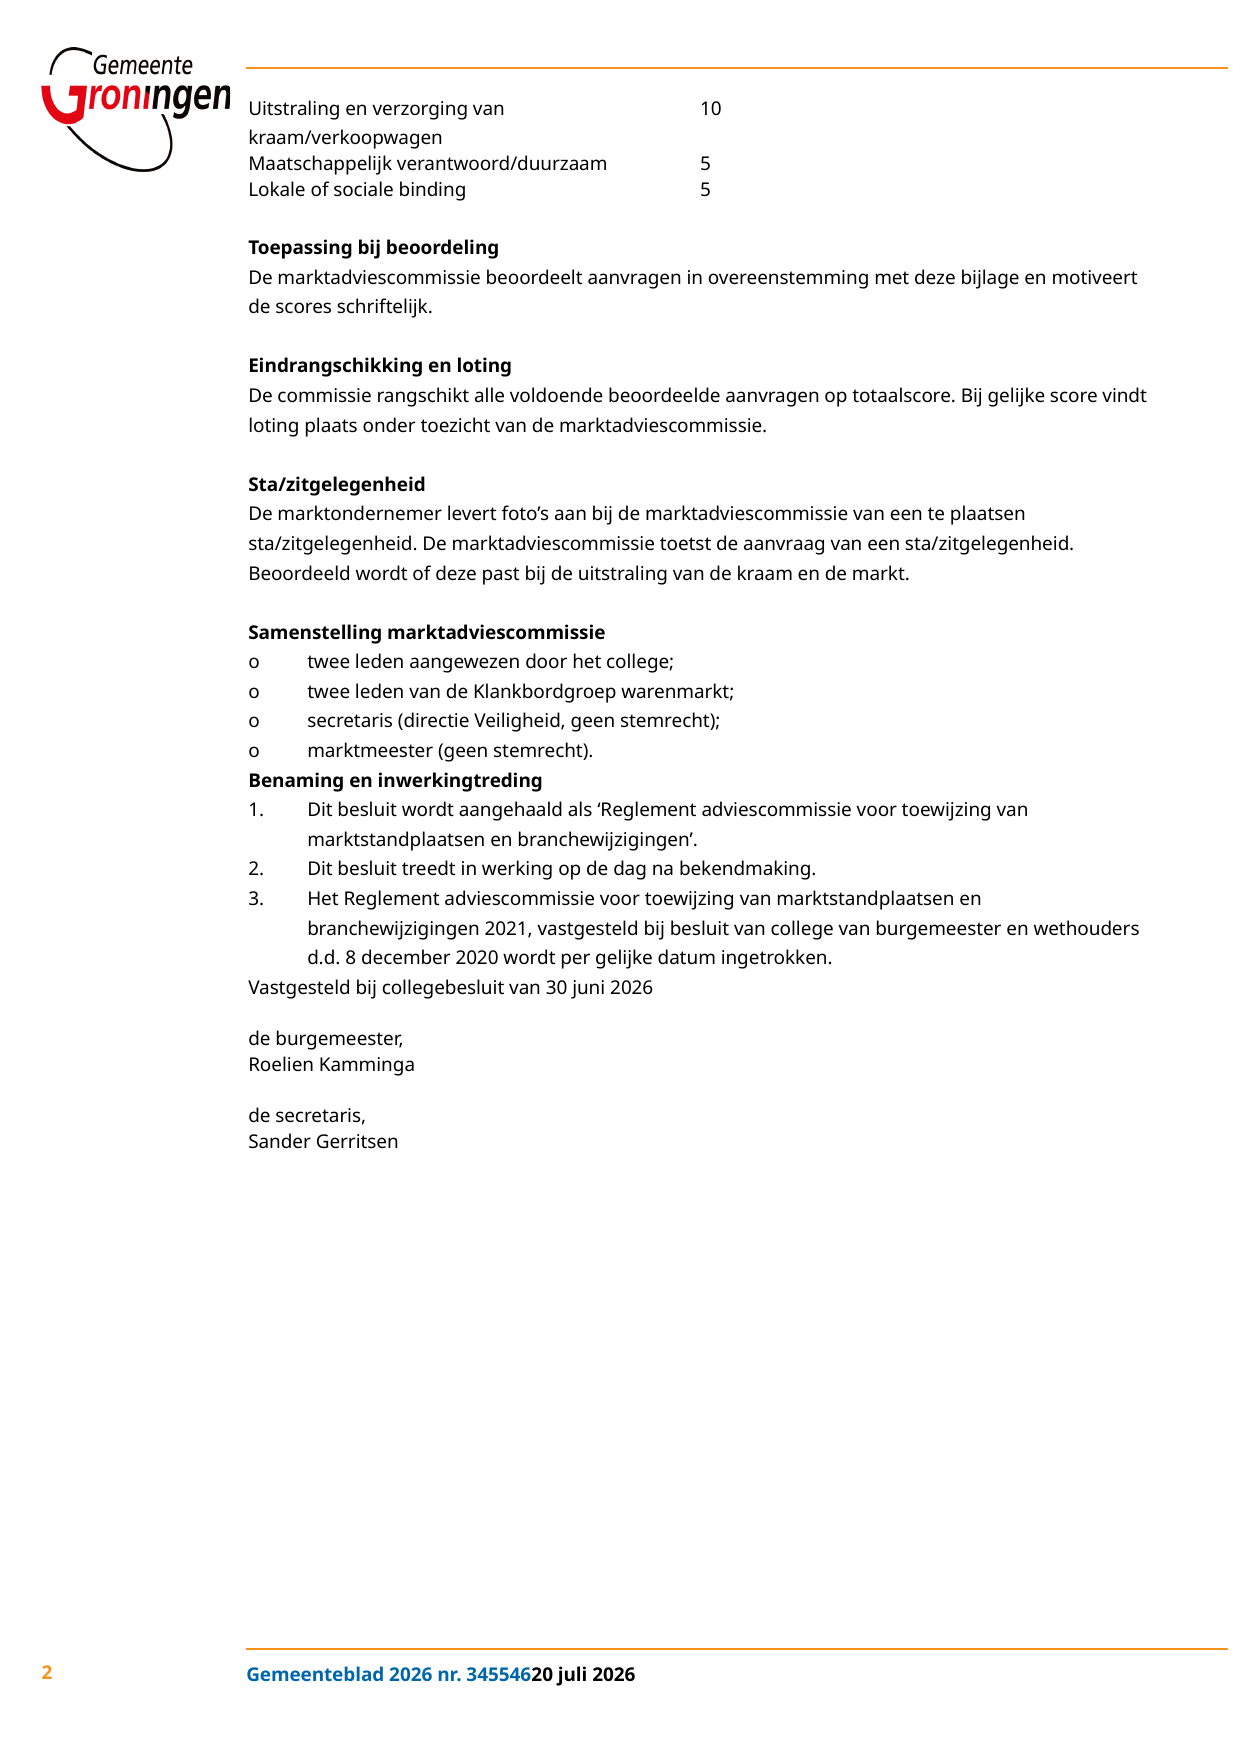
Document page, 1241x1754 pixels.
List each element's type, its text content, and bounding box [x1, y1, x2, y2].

text Vastgesteld bij collegebesluit van 30 juni 2026 [248, 974, 1152, 1000]
list twee leden aangewezen door het college; [248, 648, 1152, 674]
list Dit besluit wordt aangehaald als ‘Reglement adviescommissie voor toewijzing van marktstandplaatsen en branchewijzigingen’. [248, 796, 1152, 852]
text De marktadviescommissie beoordeelt aanvragen in overeenstemming met deze bijlage en motiveert de scores schriftelijk. [248, 264, 1152, 319]
text De commissie rangschikt alle voldoende beoordeelde aanvragen op totaalscore. Bij gelijke score vindt loting plaats onder toezicht van de marktadviescommissie. [248, 382, 1152, 438]
list marktmeester (geen stemrecht). [248, 737, 1152, 763]
text Eindrangschikking en loting [248, 353, 1152, 378]
picture [41, 47, 231, 172]
text de secretaris, [248, 1103, 1152, 1128]
list Het Reglement adviescommissie voor toewijzing van marktstandplaatsen en branchewijzigingen 2021, vastgesteld bij besluit van college van burgemeester en wethouders d.d. 8 december 2020 wordt per gelijke datum ingetrokken. [248, 885, 1152, 970]
text Benaming en inwerkingtreding [248, 767, 1152, 793]
table_cell 5 [700, 150, 1152, 176]
text Sta/zitgelegenheid [248, 471, 1152, 497]
list Dit besluit treedt in werking op de dag na bekendmaking. [248, 856, 1152, 881]
list twee leden van de Klankbordgroep warenmarkt; [248, 678, 1152, 704]
list secretaris (directie Veiligheid, geen stemrecht); [248, 708, 1152, 733]
text de burgemeester, [248, 1025, 1152, 1051]
text De marktondernemer levert foto’s aan bij de marktadviescommissie van een te plaatsen sta/zitgelegenheid. De marktadviescommissie toetst de aanvraag van een sta/zitgelegenheid. Beoordeeld wordt of deze past bij de uitstraling van de kraam en de markt. [248, 501, 1152, 586]
table_cell Lokale of sociale binding [248, 176, 700, 202]
text Sander Gerritsen [248, 1128, 1152, 1154]
table_cell 5 [700, 176, 1152, 202]
text Roelien Kamminga [248, 1051, 1152, 1077]
table_cell 10 [700, 95, 1152, 150]
table_cell Uitstraling en verzorging van kraam/verkoopwagen [248, 95, 700, 150]
text Toepassing bij beoordeling [248, 234, 1152, 260]
text Samenstelling marktadviescommissie [248, 619, 1152, 645]
table_cell Maatschappelijk verantwoord/duurzaam [248, 150, 700, 176]
